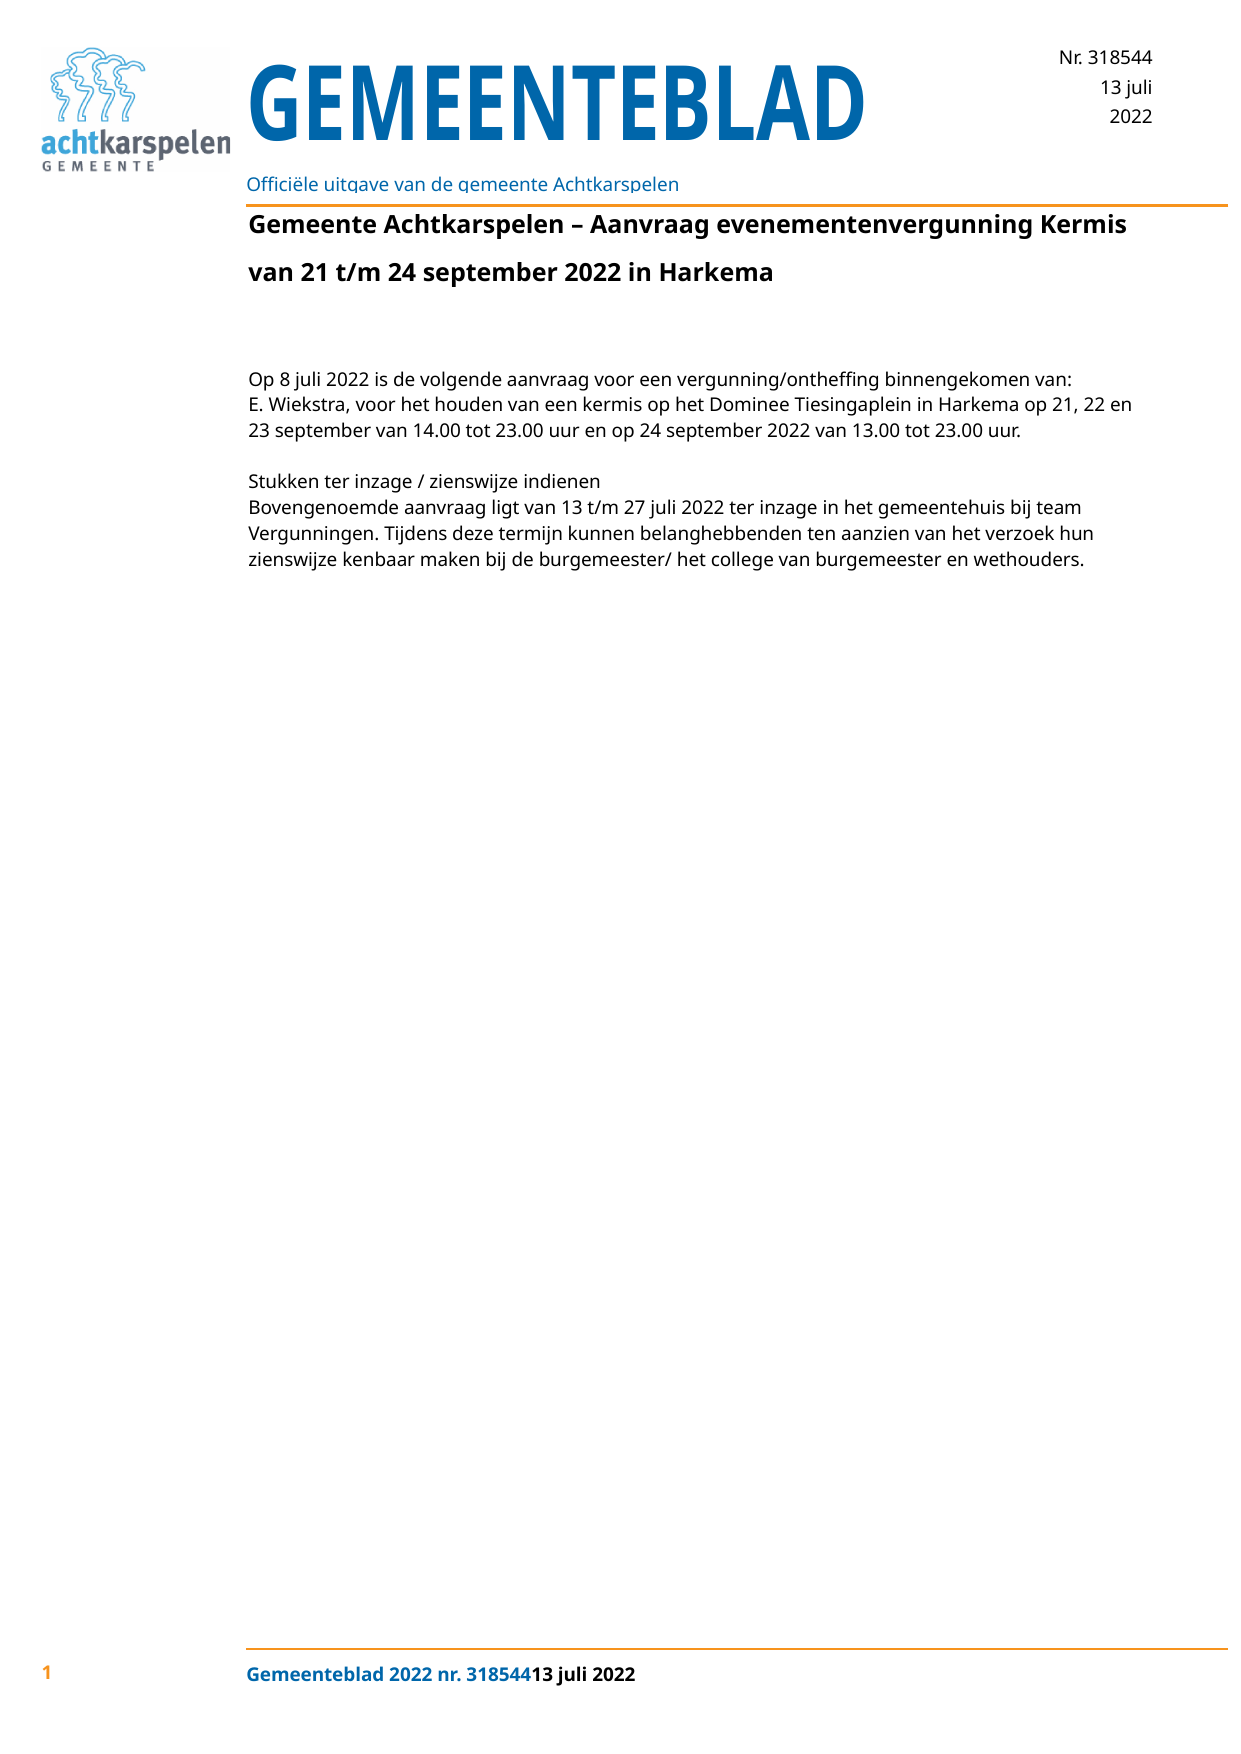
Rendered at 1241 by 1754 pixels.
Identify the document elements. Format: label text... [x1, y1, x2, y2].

text Stukken ter inzage / zienswijze indienen [248, 469, 1152, 494]
text Gemeente Achtkarspelen – Aanvraag evenementenvergunning Kermis van 21 t/m 24 september 2022 in Harkema [248, 207, 1152, 288]
text Op 8 juli 2022 is de volgende aanvraag voor een vergunning/ontheffing binnengekomen van: [248, 366, 1152, 391]
text E. Wiekstra, voor het houden van een kermis op het Dominee Tiesingaplein in Harkema op 21, 22 en 23 september van 14.00 tot 23.00 uur en op 24 september 2022 van 13.00 tot 23.00 uur. [248, 391, 1152, 443]
picture [41, 47, 231, 172]
text Bovengenoemde aanvraag ligt van 13 t/m 27 juli 2022 ter inzage in het gemeentehuis bij team Vergunningen. Tijdens deze termijn kunnen belanghebbenden ten aanzien van het verzoek hun zienswijze kenbaar maken bij de burgemeester/ het college van burgemeester en wethouders. [248, 494, 1152, 572]
